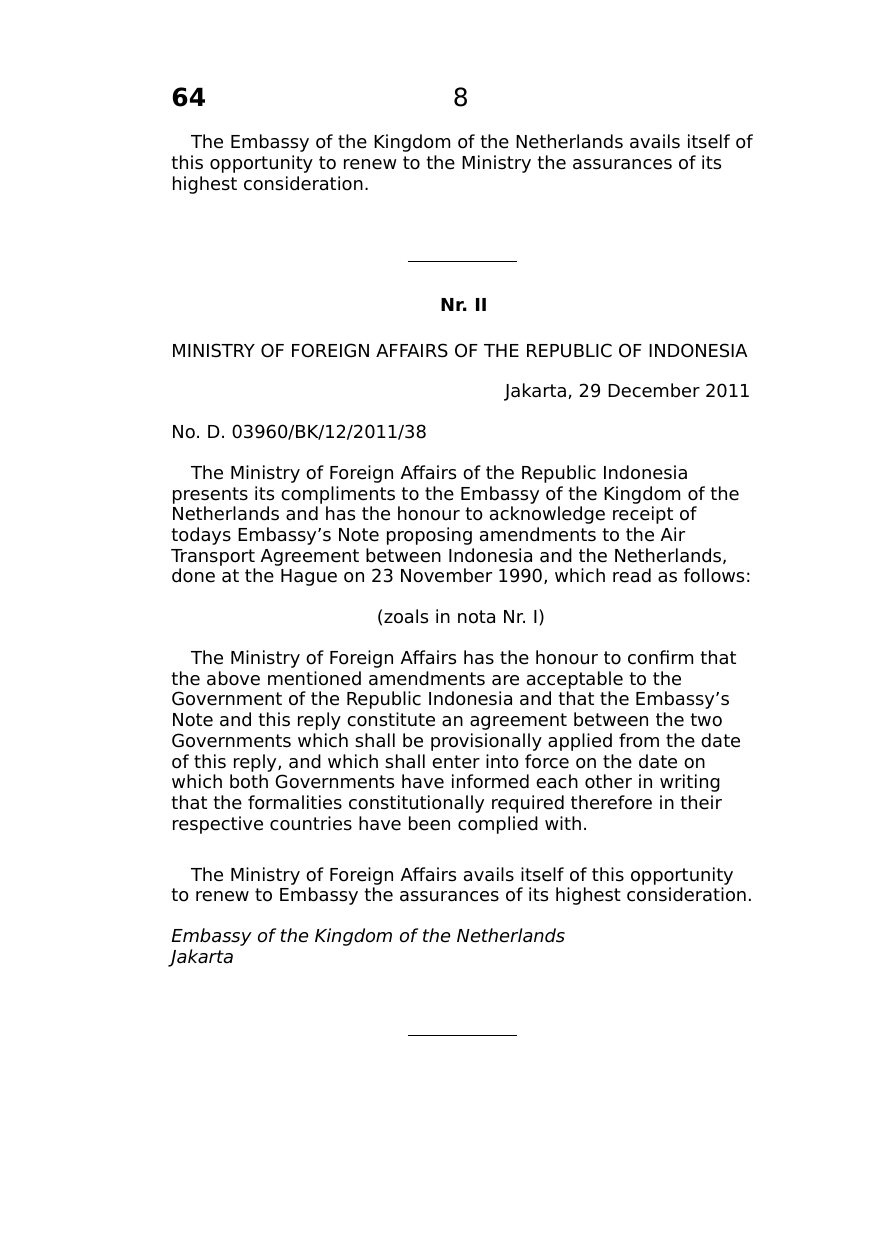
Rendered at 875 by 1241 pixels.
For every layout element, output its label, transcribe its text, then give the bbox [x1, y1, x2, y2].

subtitle Nr. II [171, 295, 756, 316]
text The Embassy of the Kingdom of the Netherlands avails itself of this opportunity to renew to the Ministry the assurances of its highest consideration. [171, 132, 756, 194]
text The Ministry of Foreign Affairs has the honour to confirm that the above mentioned amendments are acceptable to the Government of the Republic Indonesia and that the Embassy’s Note and this reply constitute an agreement between the two Governments which shall be provisionally applied from the date of this reply, and which shall enter into force on the date on which both Governments have informed each other in writing that the formalities constitutionally required therefore in their respective countries have been complied with. [171, 648, 756, 834]
text Jakarta, 29 December 2011 [171, 381, 756, 402]
text No. D. 03960/BK/12/2011/38 [171, 422, 756, 443]
text Embassy of the Kingdom of the Netherlands [171, 926, 756, 947]
text (zoals in nota Nr. I) [171, 607, 756, 628]
text The Ministry of Foreign Affairs of the Republic Indonesia presents its compliments to the Embassy of the Kingdom of the Netherlands and has the honour to acknowledge receipt of todays Embassy’s Note proposing amendments to the Air Transport Agreement between Indonesia and the Netherlands, done at the Hague on 23 November 1990, which read as follows: [171, 463, 756, 587]
text MINISTRY OF FOREIGN AFFAIRS OF THE REPUBLIC OF INDONESIA [171, 341, 756, 361]
text Jakarta [171, 947, 756, 967]
text The Ministry of Foreign Affairs avails itself of this opportunity to renew to Embassy the assurances of its highest consideration. [171, 864, 756, 906]
